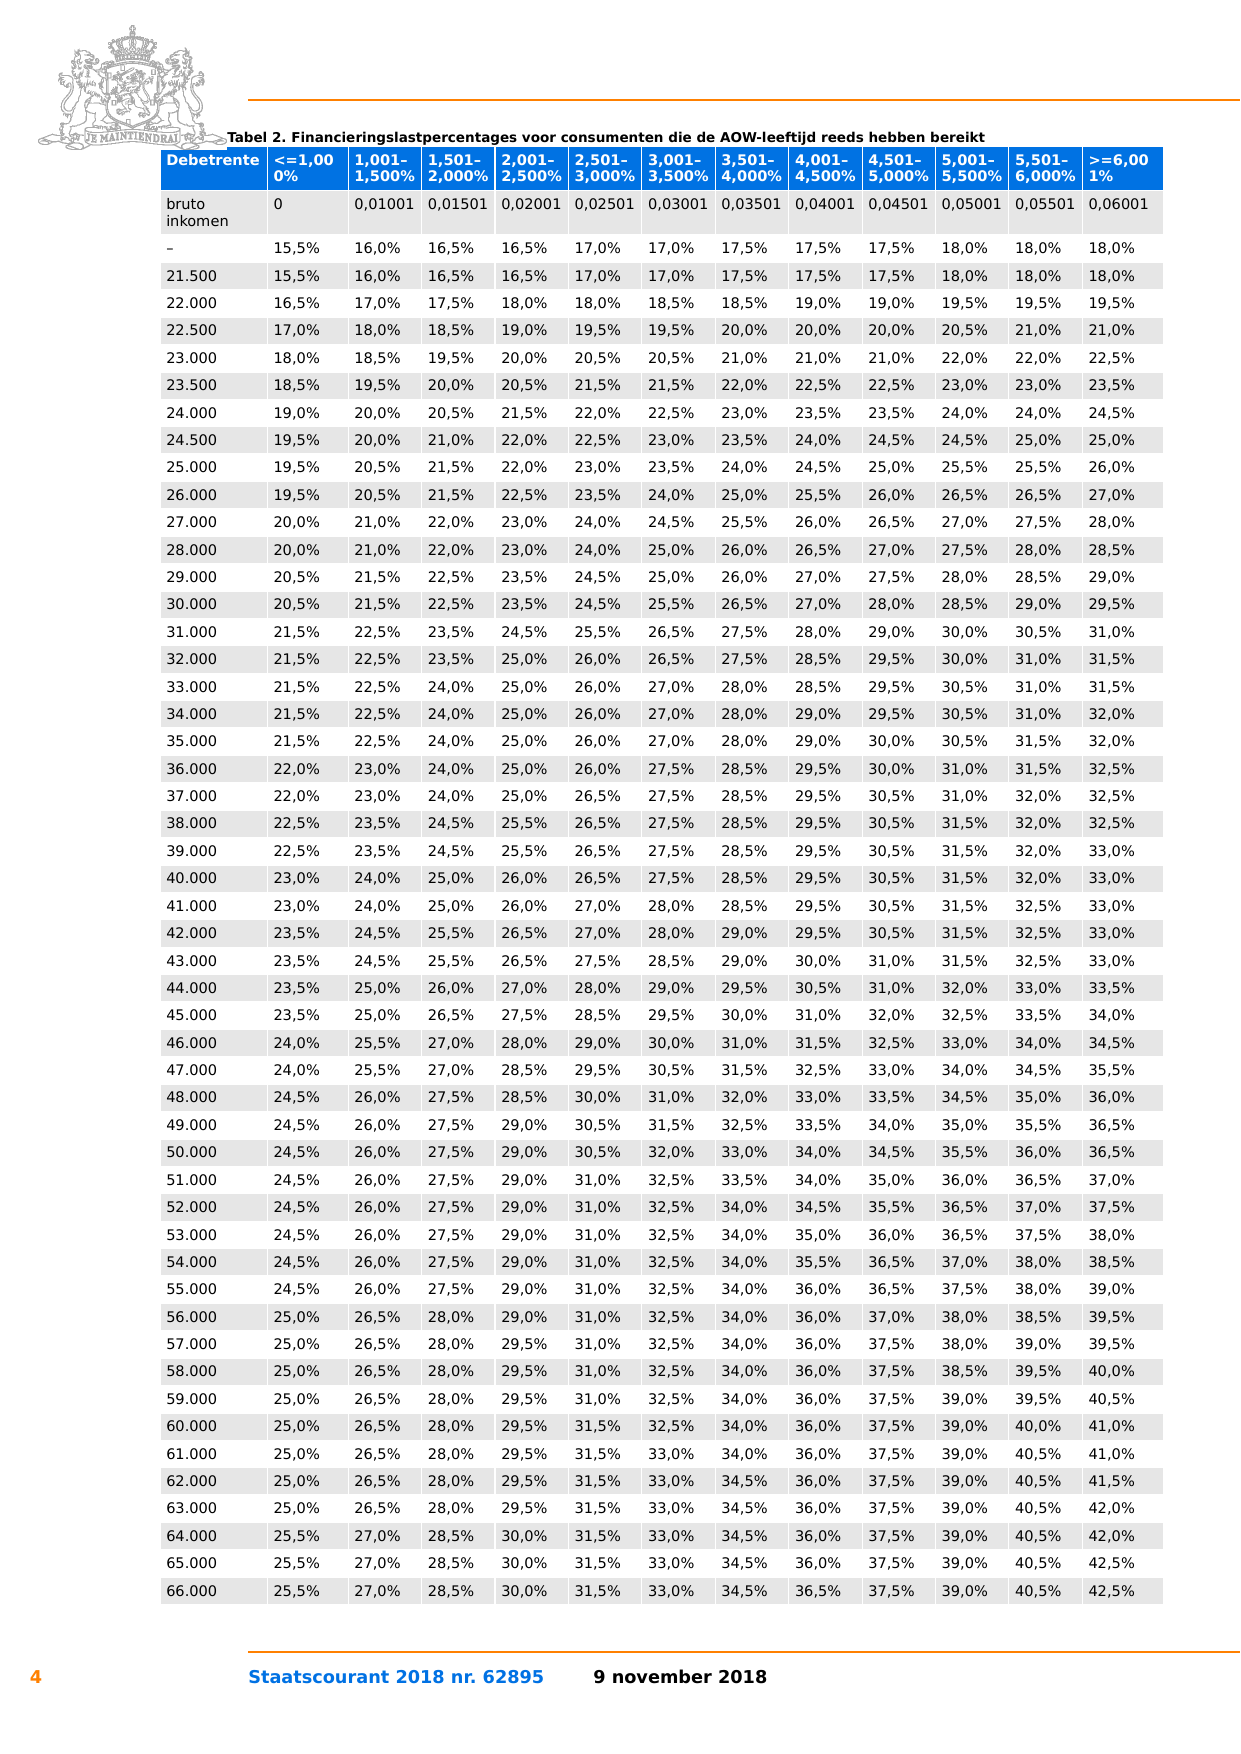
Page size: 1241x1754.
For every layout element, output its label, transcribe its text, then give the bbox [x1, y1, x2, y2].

table_cell 29,5% [496, 1496, 568, 1522]
table_cell 22,0% [496, 427, 568, 453]
table_cell 33,0% [1083, 893, 1163, 919]
table_cell 24.000 [161, 400, 267, 426]
table_cell 33,0% [1083, 920, 1163, 947]
table_cell 52.000 [161, 1194, 267, 1221]
table_cell 27,5% [863, 564, 935, 591]
table_cell 17,5% [422, 290, 494, 317]
table_cell 22,5% [422, 592, 494, 618]
table_cell 16,5% [268, 290, 348, 317]
table_cell 29,5% [496, 1359, 568, 1385]
table_cell 30,0% [496, 1550, 568, 1577]
table_cell 41,0% [1083, 1414, 1163, 1440]
table_cell 29,5% [789, 756, 862, 782]
table_cell 27,0% [422, 1057, 494, 1084]
table_cell 24,0% [422, 674, 494, 700]
table_cell 27,0% [422, 1030, 494, 1056]
table_cell 29,0% [863, 619, 935, 645]
table_cell 16,0% [349, 235, 421, 262]
table_cell 34,5% [863, 1140, 935, 1166]
table_cell 32,5% [1009, 893, 1082, 919]
table_cell 26,5% [569, 838, 641, 864]
table_cell 24,5% [496, 619, 568, 645]
table_cell 25,0% [496, 756, 568, 782]
table_cell 39,0% [936, 1496, 1008, 1522]
table_cell 28,5% [936, 592, 1008, 618]
table_cell 39,5% [1083, 1331, 1163, 1358]
table_cell 26,0% [569, 729, 641, 755]
table_cell 26,0% [716, 537, 788, 563]
table_cell 21,0% [1083, 318, 1163, 344]
table_cell 37,5% [863, 1414, 935, 1440]
table_cell 23,0% [1009, 373, 1082, 399]
table_cell 36,0% [1083, 1085, 1163, 1111]
table_cell 26,0% [569, 646, 641, 673]
table_cell 27,5% [642, 866, 715, 892]
table_cell 27,5% [1009, 509, 1082, 536]
table_cell 23,5% [268, 948, 348, 974]
table_cell 25,0% [268, 1359, 348, 1385]
table_cell 17,5% [716, 263, 788, 289]
table_cell 33,0% [1009, 975, 1082, 1001]
table_cell 42.000 [161, 920, 267, 947]
table_cell 18,0% [349, 318, 421, 344]
table_cell 27,5% [642, 783, 715, 810]
table_cell 17,5% [789, 263, 862, 289]
table_cell 26,5% [422, 1003, 494, 1029]
table_cell 29,5% [863, 674, 935, 700]
table_cell 25,5% [716, 509, 788, 536]
table_cell 35.000 [161, 729, 267, 755]
table_cell 21.500 [161, 263, 267, 289]
table_cell 21,5% [268, 674, 348, 700]
table_cell 0,03001 [642, 191, 715, 234]
table_cell 37.000 [161, 783, 267, 810]
table_cell 34,0% [716, 1441, 788, 1467]
table_cell 20,5% [642, 345, 715, 371]
table_cell 32,5% [936, 1003, 1008, 1029]
table_cell >=6,001% [1083, 147, 1163, 190]
table_cell 29,0% [642, 975, 715, 1001]
table_cell 27,0% [642, 729, 715, 755]
table_cell 36,5% [863, 1276, 935, 1303]
table_cell 29,5% [789, 811, 862, 837]
table_cell 31,0% [569, 1276, 641, 1303]
table_cell 17,0% [268, 318, 348, 344]
table_cell 34,0% [936, 1057, 1008, 1084]
table_cell 22,5% [789, 373, 862, 399]
table_cell 28,0% [716, 701, 788, 727]
table_cell 20,0% [863, 318, 935, 344]
table_cell 34,0% [1009, 1030, 1082, 1056]
table_cell 20,5% [422, 400, 494, 426]
table_cell 25.000 [161, 455, 267, 481]
table_cell 19,5% [936, 290, 1008, 317]
table_cell 0 [268, 191, 348, 234]
table_cell 34,0% [716, 1304, 788, 1330]
table_cell 29,5% [863, 701, 935, 727]
table_cell 32,5% [642, 1276, 715, 1303]
table_cell 30,5% [863, 811, 935, 837]
table_cell 1,001–1,500% [349, 147, 421, 190]
table_cell 32,0% [936, 975, 1008, 1001]
table_cell 20,5% [349, 455, 421, 481]
table_cell 33,0% [1083, 866, 1163, 892]
table_cell 24,5% [268, 1112, 348, 1138]
table_cell 23,0% [268, 866, 348, 892]
table_cell 3,501–4,000% [716, 147, 788, 190]
table_cell 30,5% [863, 838, 935, 864]
table_cell 27,5% [642, 756, 715, 782]
table_cell 28,0% [569, 975, 641, 1001]
table_cell 22,5% [863, 373, 935, 399]
table_cell 31,0% [716, 1030, 788, 1056]
table_cell 21,5% [268, 619, 348, 645]
table_cell 17,0% [642, 235, 715, 262]
table_cell 36,0% [789, 1304, 862, 1330]
table_cell 27,0% [349, 1523, 421, 1549]
table_cell 38.000 [161, 811, 267, 837]
table_cell 30,0% [789, 948, 862, 974]
table_cell 49.000 [161, 1112, 267, 1138]
table_cell 31,0% [569, 1167, 641, 1193]
table_cell 32,5% [1083, 811, 1163, 837]
table_cell 58.000 [161, 1359, 267, 1385]
table_cell 2,501–3,000% [569, 147, 641, 190]
table_cell 34,0% [789, 1167, 862, 1193]
table_cell 28,5% [496, 1057, 568, 1084]
table_cell 27,0% [349, 1578, 421, 1604]
table_cell 35,5% [1083, 1057, 1163, 1084]
table_cell 29,0% [716, 948, 788, 974]
table_cell 24.500 [161, 427, 267, 453]
table_cell 23,5% [863, 400, 935, 426]
table_cell 37,5% [863, 1441, 935, 1467]
table_cell 30,5% [789, 975, 862, 1001]
table_cell 23,5% [422, 646, 494, 673]
table_cell 28,0% [422, 1496, 494, 1522]
table_cell 26,5% [349, 1359, 421, 1385]
table_cell 32,0% [1009, 811, 1082, 837]
table_cell 62.000 [161, 1468, 267, 1494]
table_cell 24,5% [1083, 400, 1163, 426]
table_cell 34,5% [716, 1550, 788, 1577]
table_cell 24,5% [422, 838, 494, 864]
table_cell 24,0% [422, 729, 494, 755]
table_cell 28,5% [569, 1003, 641, 1029]
table_cell 27,5% [422, 1222, 494, 1248]
table_cell 25,0% [268, 1331, 348, 1358]
table_cell 34.000 [161, 701, 267, 727]
table_cell 26,5% [349, 1331, 421, 1358]
table_cell 38,5% [936, 1359, 1008, 1385]
table_cell 33,0% [642, 1496, 715, 1522]
table_cell 22,5% [268, 811, 348, 837]
table_cell 25,0% [496, 729, 568, 755]
table_cell 24,5% [936, 427, 1008, 453]
table_cell 37,5% [863, 1578, 935, 1604]
table_cell 28,5% [716, 811, 788, 837]
table_cell 28,5% [789, 646, 862, 673]
table_cell 45.000 [161, 1003, 267, 1029]
table_cell 34,0% [789, 1140, 862, 1166]
table_cell 28,0% [422, 1441, 494, 1467]
table_cell 34,5% [716, 1523, 788, 1549]
table_cell 22,0% [936, 345, 1008, 371]
table_cell 28,0% [496, 1030, 568, 1056]
table_cell 24,5% [422, 811, 494, 837]
table_cell 24,0% [422, 783, 494, 810]
table_cell 37,5% [863, 1523, 935, 1549]
table_cell 2,001–2,500% [496, 147, 568, 190]
table_cell 51.000 [161, 1167, 267, 1193]
table_cell 31,5% [642, 1112, 715, 1138]
table_cell 24,0% [1009, 400, 1082, 426]
table_cell 27,5% [422, 1167, 494, 1193]
table_cell 36,0% [789, 1496, 862, 1522]
table_cell 18,0% [268, 345, 348, 371]
table_cell 24,5% [268, 1140, 348, 1166]
table_cell 34,0% [716, 1276, 788, 1303]
table_cell 27,0% [569, 920, 641, 947]
table_cell 23.000 [161, 345, 267, 371]
table_cell 22.000 [161, 290, 267, 317]
table_cell 18,5% [716, 290, 788, 317]
table_cell 33,5% [863, 1085, 935, 1111]
table_cell 31,5% [569, 1523, 641, 1549]
table_cell 29,0% [496, 1112, 568, 1138]
table_cell 25,0% [268, 1414, 348, 1440]
table_cell 16,5% [496, 263, 568, 289]
table_cell 34,0% [1083, 1003, 1163, 1029]
table_cell 23,5% [716, 427, 788, 453]
table_cell 27,5% [422, 1140, 494, 1166]
table_cell 36,0% [789, 1414, 862, 1440]
table_cell 28,0% [422, 1468, 494, 1494]
table_cell 25,0% [863, 455, 935, 481]
table_cell 26,0% [789, 509, 862, 536]
table_cell 24,5% [349, 948, 421, 974]
table_cell 25,0% [1009, 427, 1082, 453]
table_cell 39,0% [936, 1386, 1008, 1412]
table_cell 25,5% [569, 619, 641, 645]
table_cell 32.000 [161, 646, 267, 673]
table_cell 33,0% [1083, 948, 1163, 974]
table_cell 37,0% [1083, 1167, 1163, 1193]
table_cell 27,0% [863, 537, 935, 563]
table_cell 32,0% [642, 1140, 715, 1166]
table_cell 0,02501 [569, 191, 641, 234]
table_cell 32,0% [716, 1085, 788, 1111]
table_cell 24,5% [569, 564, 641, 591]
table_cell 21,0% [349, 509, 421, 536]
table_cell 21,5% [569, 373, 641, 399]
table_cell 36,5% [1083, 1140, 1163, 1166]
table_cell 42,0% [1083, 1496, 1163, 1522]
table_cell 30,0% [716, 1003, 788, 1029]
table_cell 17,0% [642, 263, 715, 289]
table_cell 27,0% [642, 674, 715, 700]
table_cell 31,0% [569, 1331, 641, 1358]
table_cell 28,0% [1083, 509, 1163, 536]
table_cell 3,001–3,500% [642, 147, 715, 190]
table_cell 31,0% [1009, 646, 1082, 673]
table_cell 56.000 [161, 1304, 267, 1330]
table_cell 27,5% [569, 948, 641, 974]
table_cell 32,5% [642, 1249, 715, 1275]
table_cell 24,0% [422, 756, 494, 782]
table_cell 22,5% [642, 400, 715, 426]
table_cell 26,0% [349, 1140, 421, 1166]
table_cell 33,0% [863, 1057, 935, 1084]
table_cell 21,5% [268, 729, 348, 755]
table_cell 40,0% [1009, 1414, 1082, 1440]
table_cell 28,0% [422, 1414, 494, 1440]
table_cell 24,0% [716, 455, 788, 481]
table_cell 28,5% [716, 893, 788, 919]
table_cell 28.000 [161, 537, 267, 563]
table_cell 36,0% [789, 1331, 862, 1358]
table_cell 23,5% [642, 455, 715, 481]
table_cell 20,0% [422, 373, 494, 399]
table_cell 36,5% [863, 1249, 935, 1275]
table_cell 27,5% [716, 646, 788, 673]
table_cell 32,5% [1083, 756, 1163, 782]
table_cell 26,5% [1009, 482, 1082, 508]
table_cell 22,0% [268, 756, 348, 782]
table_cell 26,5% [569, 811, 641, 837]
table_cell 24,5% [863, 427, 935, 453]
table_cell 23,5% [789, 400, 862, 426]
table_cell 33,0% [642, 1578, 715, 1604]
table_cell 24,0% [569, 509, 641, 536]
table_cell 23,5% [569, 482, 641, 508]
table_cell 21,5% [349, 564, 421, 591]
table_cell 21,0% [349, 537, 421, 563]
table_cell 31,5% [936, 838, 1008, 864]
table_cell 29,0% [1009, 592, 1082, 618]
table_cell 26,5% [349, 1441, 421, 1467]
table_cell 20,0% [716, 318, 788, 344]
table_cell 61.000 [161, 1441, 267, 1467]
table_cell 22,5% [349, 646, 421, 673]
table_cell 26,5% [642, 646, 715, 673]
table_cell 26,0% [349, 1222, 421, 1248]
table_cell 21,5% [349, 592, 421, 618]
table_cell 16,5% [422, 235, 494, 262]
table_cell 34,0% [863, 1112, 935, 1138]
table_cell 30.000 [161, 592, 267, 618]
table_cell 29,0% [789, 729, 862, 755]
table_cell 24,5% [268, 1085, 348, 1111]
table_cell 46.000 [161, 1030, 267, 1056]
table_cell 33,0% [936, 1030, 1008, 1056]
table_cell 32,5% [1009, 948, 1082, 974]
table_cell 32,5% [642, 1194, 715, 1221]
table_cell 29,5% [716, 975, 788, 1001]
table_cell 21,0% [716, 345, 788, 371]
table_cell 28,0% [642, 893, 715, 919]
table_cell 23,0% [496, 509, 568, 536]
table_cell 31,0% [936, 756, 1008, 782]
table_cell 33,0% [1083, 838, 1163, 864]
table_cell 29,5% [496, 1414, 568, 1440]
table_cell 28,0% [1009, 537, 1082, 563]
table_cell 57.000 [161, 1331, 267, 1358]
table_cell 40,0% [1083, 1359, 1163, 1385]
table_cell 39,0% [936, 1550, 1008, 1577]
table_cell 30,5% [1009, 619, 1082, 645]
table_cell 38,0% [1083, 1222, 1163, 1248]
table_cell 44.000 [161, 975, 267, 1001]
table_cell 22,5% [349, 674, 421, 700]
table_cell 30,5% [936, 701, 1008, 727]
table_cell 23,5% [349, 811, 421, 837]
table_cell 27,0% [1083, 482, 1163, 508]
table_cell 36,5% [936, 1222, 1008, 1248]
table_cell 29,5% [642, 1003, 715, 1029]
table_cell 20,0% [268, 509, 348, 536]
table_cell 28,5% [716, 866, 788, 892]
table_cell 31,0% [863, 948, 935, 974]
table_header Tabel 2. Financieringslastpercentages voor consumenten die de AOW-leeftijd reeds hebben bereikt [227, 130, 1163, 146]
table_cell 34,0% [716, 1331, 788, 1358]
table_cell 25,0% [268, 1496, 348, 1522]
table_cell 28,0% [422, 1359, 494, 1385]
table_cell 30,0% [863, 756, 935, 782]
table_cell 26,0% [349, 1249, 421, 1275]
table_cell 21,0% [1009, 318, 1082, 344]
table_cell 33,0% [642, 1468, 715, 1494]
table_cell 26.000 [161, 482, 267, 508]
table_cell 29,0% [496, 1249, 568, 1275]
table_cell 31,5% [936, 920, 1008, 947]
table_cell 20,5% [268, 592, 348, 618]
table_cell 39,0% [1009, 1331, 1082, 1358]
table_cell 26,0% [1083, 455, 1163, 481]
table_cell 17,5% [789, 235, 862, 262]
table_cell 28,0% [789, 619, 862, 645]
table_cell 48.000 [161, 1085, 267, 1111]
table_cell 24,0% [789, 427, 862, 453]
table_cell 28,0% [422, 1386, 494, 1412]
table_cell 37,0% [936, 1249, 1008, 1275]
table_cell 30,5% [936, 674, 1008, 700]
table_cell 18,0% [1083, 263, 1163, 289]
table_cell 26,5% [642, 619, 715, 645]
table_cell 34,0% [716, 1222, 788, 1248]
table_cell 24,0% [936, 400, 1008, 426]
table_cell 27,5% [422, 1249, 494, 1275]
table_cell 41,5% [1083, 1468, 1163, 1494]
table_cell 37,0% [1009, 1194, 1082, 1221]
table_cell 32,0% [1009, 838, 1082, 864]
table_cell 26,0% [716, 564, 788, 591]
table_cell 36,0% [1009, 1140, 1082, 1166]
table_cell 31,0% [1083, 619, 1163, 645]
table_cell 27,0% [936, 509, 1008, 536]
table_cell 28,5% [642, 948, 715, 974]
table_cell 28,5% [716, 783, 788, 810]
table_cell 29,5% [789, 920, 862, 947]
table_cell 63.000 [161, 1496, 267, 1522]
table_cell 23,5% [268, 975, 348, 1001]
table_cell 24,0% [642, 482, 715, 508]
table_cell 32,0% [1009, 866, 1082, 892]
table_cell 29,5% [789, 866, 862, 892]
table_cell 34,5% [716, 1496, 788, 1522]
table_cell 0,02001 [496, 191, 568, 234]
table_cell 38,0% [936, 1304, 1008, 1330]
table_cell 31,0% [1009, 701, 1082, 727]
table_cell 31,5% [936, 948, 1008, 974]
table_cell 18,5% [642, 290, 715, 317]
table_cell 30,5% [569, 1112, 641, 1138]
table_cell 23,5% [268, 1003, 348, 1029]
table_cell 20,5% [496, 373, 568, 399]
table_cell 37,5% [863, 1496, 935, 1522]
table_cell 18,0% [496, 290, 568, 317]
table_cell 23,5% [349, 838, 421, 864]
table_cell 29,0% [569, 1030, 641, 1056]
table_cell 31,5% [789, 1030, 862, 1056]
table_cell 25,0% [349, 975, 421, 1001]
table_cell 25,5% [268, 1550, 348, 1577]
table_cell 22,0% [496, 455, 568, 481]
table_cell 26,0% [496, 893, 568, 919]
table_cell 36.000 [161, 756, 267, 782]
table_cell 31,0% [569, 1222, 641, 1248]
table_cell 18,0% [1009, 235, 1082, 262]
table_cell 25,5% [349, 1057, 421, 1084]
table_cell 1,501–2,000% [422, 147, 494, 190]
table_cell 34,5% [936, 1085, 1008, 1111]
table_cell 22,5% [422, 564, 494, 591]
table_cell 25,5% [349, 1030, 421, 1056]
table_cell 39,0% [936, 1523, 1008, 1549]
table_cell 33,5% [716, 1167, 788, 1193]
table_cell 5,501–6,000% [1009, 147, 1082, 190]
table_cell 0,01001 [349, 191, 421, 234]
table_cell 26,5% [349, 1304, 421, 1330]
table_cell 37,5% [863, 1386, 935, 1412]
table_cell 29,0% [1083, 564, 1163, 591]
table_cell 25,0% [642, 537, 715, 563]
table_cell 25,0% [268, 1304, 348, 1330]
table_cell Debetrente [161, 147, 267, 190]
table_cell 20,0% [268, 537, 348, 563]
table_cell 27,0% [349, 1550, 421, 1577]
table_cell 28,0% [863, 592, 935, 618]
table_cell 26,0% [349, 1112, 421, 1138]
table_cell 36,0% [863, 1222, 935, 1248]
table_cell 36,0% [789, 1468, 862, 1494]
table_cell 18,0% [936, 235, 1008, 262]
table_cell 31,0% [789, 1003, 862, 1029]
table_cell 17,0% [349, 290, 421, 317]
table_cell 24,0% [268, 1030, 348, 1056]
table_cell 38,5% [1083, 1249, 1163, 1275]
table_cell 39,5% [1009, 1386, 1082, 1412]
table_cell 34,5% [789, 1194, 862, 1221]
table_cell 30,5% [642, 1057, 715, 1084]
table_cell 29,0% [496, 1222, 568, 1248]
table_cell 24,5% [789, 455, 862, 481]
table_cell 26,5% [716, 592, 788, 618]
table_cell 18,5% [422, 318, 494, 344]
table_cell 31,5% [1009, 756, 1082, 782]
table_cell 38,0% [936, 1331, 1008, 1358]
table_cell 37,5% [863, 1331, 935, 1358]
table_cell 29,0% [496, 1140, 568, 1166]
table_cell 22,5% [496, 482, 568, 508]
table_cell 64.000 [161, 1523, 267, 1549]
table_cell 25,0% [422, 866, 494, 892]
table_cell 28,0% [936, 564, 1008, 591]
table_cell 32,5% [716, 1112, 788, 1138]
table_cell 26,0% [349, 1194, 421, 1221]
table_cell 28,5% [422, 1523, 494, 1549]
table_cell 15,5% [268, 263, 348, 289]
table_cell 18,5% [268, 373, 348, 399]
table_cell 23,5% [1083, 373, 1163, 399]
table_cell 17,5% [863, 263, 935, 289]
table_cell 24,5% [268, 1249, 348, 1275]
table_cell 25,0% [496, 783, 568, 810]
table_cell 31,0% [1009, 674, 1082, 700]
table_cell 16,5% [496, 235, 568, 262]
table_cell 31,0% [569, 1359, 641, 1385]
table_cell 40.000 [161, 866, 267, 892]
table_cell 37,5% [936, 1276, 1008, 1303]
table_cell 23,5% [422, 619, 494, 645]
table_cell 30,0% [496, 1578, 568, 1604]
table_cell 26,5% [789, 537, 862, 563]
table_cell 22,0% [716, 373, 788, 399]
table_cell 31,0% [936, 783, 1008, 810]
table_cell 25,5% [496, 838, 568, 864]
table_cell 26,5% [936, 482, 1008, 508]
table_cell 19,0% [496, 318, 568, 344]
table_cell 39,0% [936, 1578, 1008, 1604]
table_cell – [161, 235, 267, 262]
table_cell 33,0% [642, 1523, 715, 1549]
table_cell 21,5% [268, 701, 348, 727]
table_cell 22,5% [1083, 345, 1163, 371]
table_cell 23,0% [496, 537, 568, 563]
table_cell 35,5% [789, 1249, 862, 1275]
table_cell 38,0% [1009, 1249, 1082, 1275]
table_cell 17,0% [569, 235, 641, 262]
table_cell 31,5% [1083, 674, 1163, 700]
table_cell 25,0% [496, 674, 568, 700]
table_cell 26,5% [496, 948, 568, 974]
table_cell 21,0% [863, 345, 935, 371]
table_cell 35,0% [936, 1112, 1008, 1138]
table_cell 22,5% [349, 729, 421, 755]
table_cell 18,0% [1009, 263, 1082, 289]
table_cell 18,5% [349, 345, 421, 371]
table_cell 0,05001 [936, 191, 1008, 234]
table_cell 25,0% [496, 701, 568, 727]
table_cell 33,0% [642, 1441, 715, 1467]
table_cell 20,0% [496, 345, 568, 371]
table_cell 24,5% [569, 592, 641, 618]
table_cell 36,5% [1083, 1112, 1163, 1138]
table_cell 29,5% [789, 783, 862, 810]
table_cell 33,0% [716, 1140, 788, 1166]
table_cell 40,5% [1009, 1578, 1082, 1604]
table_cell 27,5% [642, 838, 715, 864]
table_cell 0,05501 [1009, 191, 1082, 234]
table_cell 26,0% [422, 975, 494, 1001]
table_cell 34,0% [716, 1194, 788, 1221]
table_cell 53.000 [161, 1222, 267, 1248]
table_cell 26,5% [569, 866, 641, 892]
table_cell 35,0% [1009, 1085, 1082, 1111]
table_cell 28,5% [1083, 537, 1163, 563]
table_cell 25,0% [268, 1386, 348, 1412]
table_cell 30,5% [863, 920, 935, 947]
table_cell 66.000 [161, 1578, 267, 1604]
table_cell 42,5% [1083, 1578, 1163, 1604]
table_cell 31,5% [936, 866, 1008, 892]
table_cell 37,5% [863, 1468, 935, 1494]
table_cell 25,0% [496, 646, 568, 673]
table_cell 34,5% [716, 1468, 788, 1494]
table_cell 32,5% [642, 1167, 715, 1193]
table_cell 19,5% [268, 427, 348, 453]
table_cell 25,5% [642, 592, 715, 618]
table_cell 25,0% [422, 893, 494, 919]
table_cell 31,5% [569, 1496, 641, 1522]
table_cell 18,0% [936, 263, 1008, 289]
table_cell 26,0% [349, 1085, 421, 1111]
table_cell 28,5% [422, 1550, 494, 1577]
table_cell 23,0% [268, 893, 348, 919]
table_cell 22.500 [161, 318, 267, 344]
table_cell 31,0% [642, 1085, 715, 1111]
table_cell 25,5% [1009, 455, 1082, 481]
table_cell 25,5% [789, 482, 862, 508]
table_cell 34,5% [1083, 1030, 1163, 1056]
table_cell 23,0% [716, 400, 788, 426]
table_cell 31.000 [161, 619, 267, 645]
table_cell 32,5% [642, 1414, 715, 1440]
table_cell 29,5% [496, 1386, 568, 1412]
table_cell 26,5% [349, 1414, 421, 1440]
table_cell 28,5% [789, 674, 862, 700]
table_cell 30,0% [936, 619, 1008, 645]
table_cell 26,0% [496, 866, 568, 892]
table_cell 31,0% [569, 1249, 641, 1275]
table_cell 23,5% [268, 920, 348, 947]
table_cell 23,0% [642, 427, 715, 453]
table_cell 35,0% [863, 1167, 935, 1193]
table_cell 19,5% [268, 482, 348, 508]
table_cell 40,5% [1009, 1523, 1082, 1549]
table_cell 19,0% [268, 400, 348, 426]
table_cell 36,5% [936, 1194, 1008, 1221]
table_cell 30,5% [863, 866, 935, 892]
table_cell 25,5% [422, 920, 494, 947]
table_cell 18,0% [1083, 235, 1163, 262]
table_cell 33,0% [789, 1085, 862, 1111]
table_cell 5,001–5,500% [936, 147, 1008, 190]
table_cell 19,5% [1083, 290, 1163, 317]
table_cell 0,04001 [789, 191, 862, 234]
table_cell 20,0% [349, 400, 421, 426]
table_cell 29,0% [789, 701, 862, 727]
table_cell 20,5% [936, 318, 1008, 344]
table_cell 33,5% [789, 1112, 862, 1138]
table_cell 27,0% [789, 564, 862, 591]
table_cell 36,0% [789, 1550, 862, 1577]
table_cell 24,5% [349, 920, 421, 947]
table_cell 24,5% [268, 1222, 348, 1248]
table_cell 31,0% [569, 1194, 641, 1221]
table_cell 29,0% [716, 920, 788, 947]
table_cell 29.000 [161, 564, 267, 591]
table_cell 24,0% [349, 893, 421, 919]
table_cell 26,0% [569, 701, 641, 727]
table_cell 60.000 [161, 1414, 267, 1440]
table_cell 34,0% [716, 1249, 788, 1275]
table_cell <=1,000% [268, 147, 348, 190]
table_cell 19,0% [789, 290, 862, 317]
table_cell 24,0% [422, 701, 494, 727]
table_cell 23,0% [349, 783, 421, 810]
table_cell 21,5% [642, 373, 715, 399]
table_cell 30,5% [863, 783, 935, 810]
table_cell 36,0% [789, 1386, 862, 1412]
table_cell 0,01501 [422, 191, 494, 234]
table_cell 21,5% [422, 482, 494, 508]
table_cell 33.000 [161, 674, 267, 700]
table_cell 19,5% [569, 318, 641, 344]
table_cell 21,0% [422, 427, 494, 453]
table_cell 28,5% [716, 838, 788, 864]
table_cell 36,0% [789, 1523, 862, 1549]
table_cell 19,5% [642, 318, 715, 344]
table_cell 4,501–5,000% [863, 147, 935, 190]
table_cell 21,5% [496, 400, 568, 426]
table_cell 26,5% [349, 1468, 421, 1494]
table_cell 22,0% [422, 537, 494, 563]
table_cell 36,0% [789, 1359, 862, 1385]
table_cell 37,5% [863, 1550, 935, 1577]
table_cell 40,5% [1009, 1441, 1082, 1467]
table_cell 41.000 [161, 893, 267, 919]
table_cell 39,0% [936, 1468, 1008, 1494]
table_cell 27,0% [496, 975, 568, 1001]
table_cell 54.000 [161, 1249, 267, 1275]
table_cell 34,0% [716, 1359, 788, 1385]
table_cell 31,5% [936, 811, 1008, 837]
table_cell 39,5% [1009, 1359, 1082, 1385]
table_cell 4,001–4,500% [789, 147, 862, 190]
table_cell 21,5% [422, 455, 494, 481]
table_cell 39.000 [161, 838, 267, 864]
table_cell 25,5% [268, 1523, 348, 1549]
table_cell 26,0% [569, 674, 641, 700]
table_cell 17,5% [716, 235, 788, 262]
table_cell 22,0% [268, 783, 348, 810]
table_cell 35,5% [863, 1194, 935, 1221]
table_cell 31,5% [569, 1578, 641, 1604]
table_cell 31,5% [569, 1441, 641, 1467]
table_cell 29,5% [1083, 592, 1163, 618]
table_cell 31,5% [569, 1550, 641, 1577]
table_cell 28,0% [642, 920, 715, 947]
table_cell 41,0% [1083, 1441, 1163, 1467]
table_cell 37,0% [863, 1304, 935, 1330]
table_cell 27,0% [789, 592, 862, 618]
table_cell 23,5% [496, 592, 568, 618]
table_cell 25,0% [268, 1468, 348, 1494]
table_cell 31,0% [569, 1386, 641, 1412]
table_cell 30,0% [642, 1030, 715, 1056]
table_cell 29,0% [496, 1167, 568, 1193]
table_cell 29,5% [863, 646, 935, 673]
table_cell 30,0% [936, 646, 1008, 673]
table_cell 30,5% [863, 893, 935, 919]
table_cell 29,5% [496, 1441, 568, 1467]
table_cell 31,5% [569, 1468, 641, 1494]
table_cell 0,03501 [716, 191, 788, 234]
table_cell 35,0% [789, 1222, 862, 1248]
table_cell 32,5% [642, 1359, 715, 1385]
table_cell 15,5% [268, 235, 348, 262]
table_cell 26,0% [569, 756, 641, 782]
table_cell 36,5% [789, 1578, 862, 1604]
table_cell 39,0% [936, 1414, 1008, 1440]
table_cell 31,5% [1009, 729, 1082, 755]
table_cell 40,5% [1009, 1468, 1082, 1494]
table_cell 22,5% [569, 427, 641, 453]
table_cell 59.000 [161, 1386, 267, 1412]
table_cell 25,5% [496, 811, 568, 837]
table_cell 31,5% [716, 1057, 788, 1084]
table_cell 32,5% [642, 1331, 715, 1358]
table_cell 30,5% [569, 1140, 641, 1166]
table_cell 22,0% [422, 509, 494, 536]
table_cell 50.000 [161, 1140, 267, 1166]
table_cell 32,5% [863, 1030, 935, 1056]
table_cell 19,0% [863, 290, 935, 317]
table_cell 28,0% [716, 674, 788, 700]
table_cell 30,5% [936, 729, 1008, 755]
table_cell 30,0% [863, 729, 935, 755]
table_cell 22,5% [349, 701, 421, 727]
table_cell 31,5% [936, 893, 1008, 919]
table_cell 26,0% [863, 482, 935, 508]
table_cell 31,0% [569, 1304, 641, 1330]
table_cell 39,5% [1083, 1304, 1163, 1330]
table_cell 32,5% [789, 1057, 862, 1084]
table_cell 27,5% [716, 619, 788, 645]
table_cell 42,5% [1083, 1550, 1163, 1577]
table_cell 30,0% [496, 1523, 568, 1549]
table_cell 26,0% [349, 1276, 421, 1303]
table_cell 36,0% [789, 1441, 862, 1467]
table_cell 32,5% [1009, 920, 1082, 947]
table_cell 18,0% [569, 290, 641, 317]
table_cell 36,0% [789, 1276, 862, 1303]
table_cell 27,5% [422, 1276, 494, 1303]
table_cell 24,5% [268, 1194, 348, 1221]
table_cell 47.000 [161, 1057, 267, 1084]
table_cell 26,5% [349, 1496, 421, 1522]
table_cell 38,0% [1009, 1276, 1082, 1303]
table_cell 36,5% [1009, 1167, 1082, 1193]
table_cell 26,0% [349, 1167, 421, 1193]
table_cell 21,0% [789, 345, 862, 371]
table_cell 20,5% [569, 345, 641, 371]
table_cell 34,5% [716, 1578, 788, 1604]
table_cell 28,0% [422, 1331, 494, 1358]
table_cell bruto inkomen [161, 191, 267, 234]
table_cell 30,0% [569, 1085, 641, 1111]
table_cell 19,5% [349, 373, 421, 399]
table_cell 32,0% [1083, 729, 1163, 755]
table_cell 28,0% [716, 729, 788, 755]
table_cell 27,5% [496, 1003, 568, 1029]
table_cell 27,0% [642, 701, 715, 727]
table_cell 29,0% [496, 1304, 568, 1330]
table_cell 32,0% [863, 1003, 935, 1029]
table_cell 25,0% [349, 1003, 421, 1029]
table_cell 27,5% [422, 1112, 494, 1138]
table_cell 32,0% [1083, 701, 1163, 727]
table_cell 22,0% [1009, 345, 1082, 371]
table_cell 25,5% [936, 455, 1008, 481]
table_cell 36,0% [936, 1167, 1008, 1193]
table_cell 55.000 [161, 1276, 267, 1303]
table_cell 31,0% [863, 975, 935, 1001]
table_cell 40,5% [1083, 1386, 1163, 1412]
picture [38, 25, 227, 150]
table_cell 16,0% [349, 263, 421, 289]
table_cell 34,5% [1009, 1057, 1082, 1084]
table_cell 35,5% [936, 1140, 1008, 1166]
table_cell 25,0% [268, 1441, 348, 1467]
table_cell 31,5% [569, 1414, 641, 1440]
table_cell 27,5% [642, 811, 715, 837]
table_cell 27,5% [422, 1194, 494, 1221]
table_cell 23.500 [161, 373, 267, 399]
table_cell 38,5% [1009, 1304, 1082, 1330]
table_cell 23,0% [936, 373, 1008, 399]
table_cell 35,5% [1009, 1112, 1082, 1138]
table_cell 20,5% [268, 564, 348, 591]
table_cell 22,0% [569, 400, 641, 426]
table_cell 39,0% [1083, 1276, 1163, 1303]
table_cell 28,5% [422, 1578, 494, 1604]
table_cell 25,0% [1083, 427, 1163, 453]
table_cell 25,0% [642, 564, 715, 591]
table_cell 43.000 [161, 948, 267, 974]
table_cell 22,5% [268, 838, 348, 864]
table_cell 29,5% [789, 838, 862, 864]
table_cell 23,5% [496, 564, 568, 591]
table_cell 26,5% [863, 509, 935, 536]
table_cell 27.000 [161, 509, 267, 536]
table_cell 19,5% [268, 455, 348, 481]
table_cell 19,5% [1009, 290, 1082, 317]
table_cell 21,5% [268, 646, 348, 673]
table_cell 25,5% [268, 1578, 348, 1604]
table_cell 32,5% [1083, 783, 1163, 810]
table_cell 31,5% [1083, 646, 1163, 673]
table_cell 24,0% [569, 537, 641, 563]
table_cell 27,5% [936, 537, 1008, 563]
table_cell 24,0% [349, 866, 421, 892]
table_cell 28,5% [1009, 564, 1082, 591]
table_cell 25,5% [422, 948, 494, 974]
table_cell 29,5% [569, 1057, 641, 1084]
table_cell 42,0% [1083, 1523, 1163, 1549]
table_cell 27,5% [422, 1085, 494, 1111]
table_cell 20,5% [349, 482, 421, 508]
table_cell 29,5% [789, 893, 862, 919]
table_cell 20,0% [349, 427, 421, 453]
table_cell 23,0% [349, 756, 421, 782]
table_cell 29,0% [496, 1276, 568, 1303]
table_cell 0,04501 [863, 191, 935, 234]
table_cell 34,0% [716, 1414, 788, 1440]
table_cell 37,5% [1009, 1222, 1082, 1248]
table_cell 27,0% [569, 893, 641, 919]
table_cell 32,5% [642, 1222, 715, 1248]
table_cell 32,0% [1009, 783, 1082, 810]
table_cell 28,5% [716, 756, 788, 782]
table_cell 32,5% [642, 1304, 715, 1330]
table_cell 25,0% [716, 482, 788, 508]
table_cell 24,0% [268, 1057, 348, 1084]
table_cell 28,5% [496, 1085, 568, 1111]
table_cell 17,5% [863, 235, 935, 262]
table_cell 20,0% [789, 318, 862, 344]
table_cell 26,5% [569, 783, 641, 810]
table_cell 17,0% [569, 263, 641, 289]
table_cell 40,5% [1009, 1550, 1082, 1577]
table_cell 24,5% [642, 509, 715, 536]
table_cell 29,0% [496, 1194, 568, 1221]
table_cell 65.000 [161, 1550, 267, 1577]
table_cell 22,5% [349, 619, 421, 645]
table_cell 16,5% [422, 263, 494, 289]
table_cell 24,5% [268, 1167, 348, 1193]
table_cell 26,5% [349, 1386, 421, 1412]
table_cell 33,5% [1083, 975, 1163, 1001]
table_cell 23,0% [569, 455, 641, 481]
table_cell 28,0% [422, 1304, 494, 1330]
table_cell 0,06001 [1083, 191, 1163, 234]
table_cell 29,5% [496, 1468, 568, 1494]
table_cell 37,5% [863, 1359, 935, 1385]
table_cell 34,0% [716, 1386, 788, 1412]
table_cell 26,5% [496, 920, 568, 947]
table_cell 39,0% [936, 1441, 1008, 1467]
table_cell 37,5% [1083, 1194, 1163, 1221]
table_cell 29,5% [496, 1331, 568, 1358]
table_cell 33,0% [642, 1550, 715, 1577]
table_cell 40,5% [1009, 1496, 1082, 1522]
table_cell 19,5% [422, 345, 494, 371]
table_cell 33,5% [1009, 1003, 1082, 1029]
table_cell 24,5% [268, 1276, 348, 1303]
table_cell 32,5% [642, 1386, 715, 1412]
